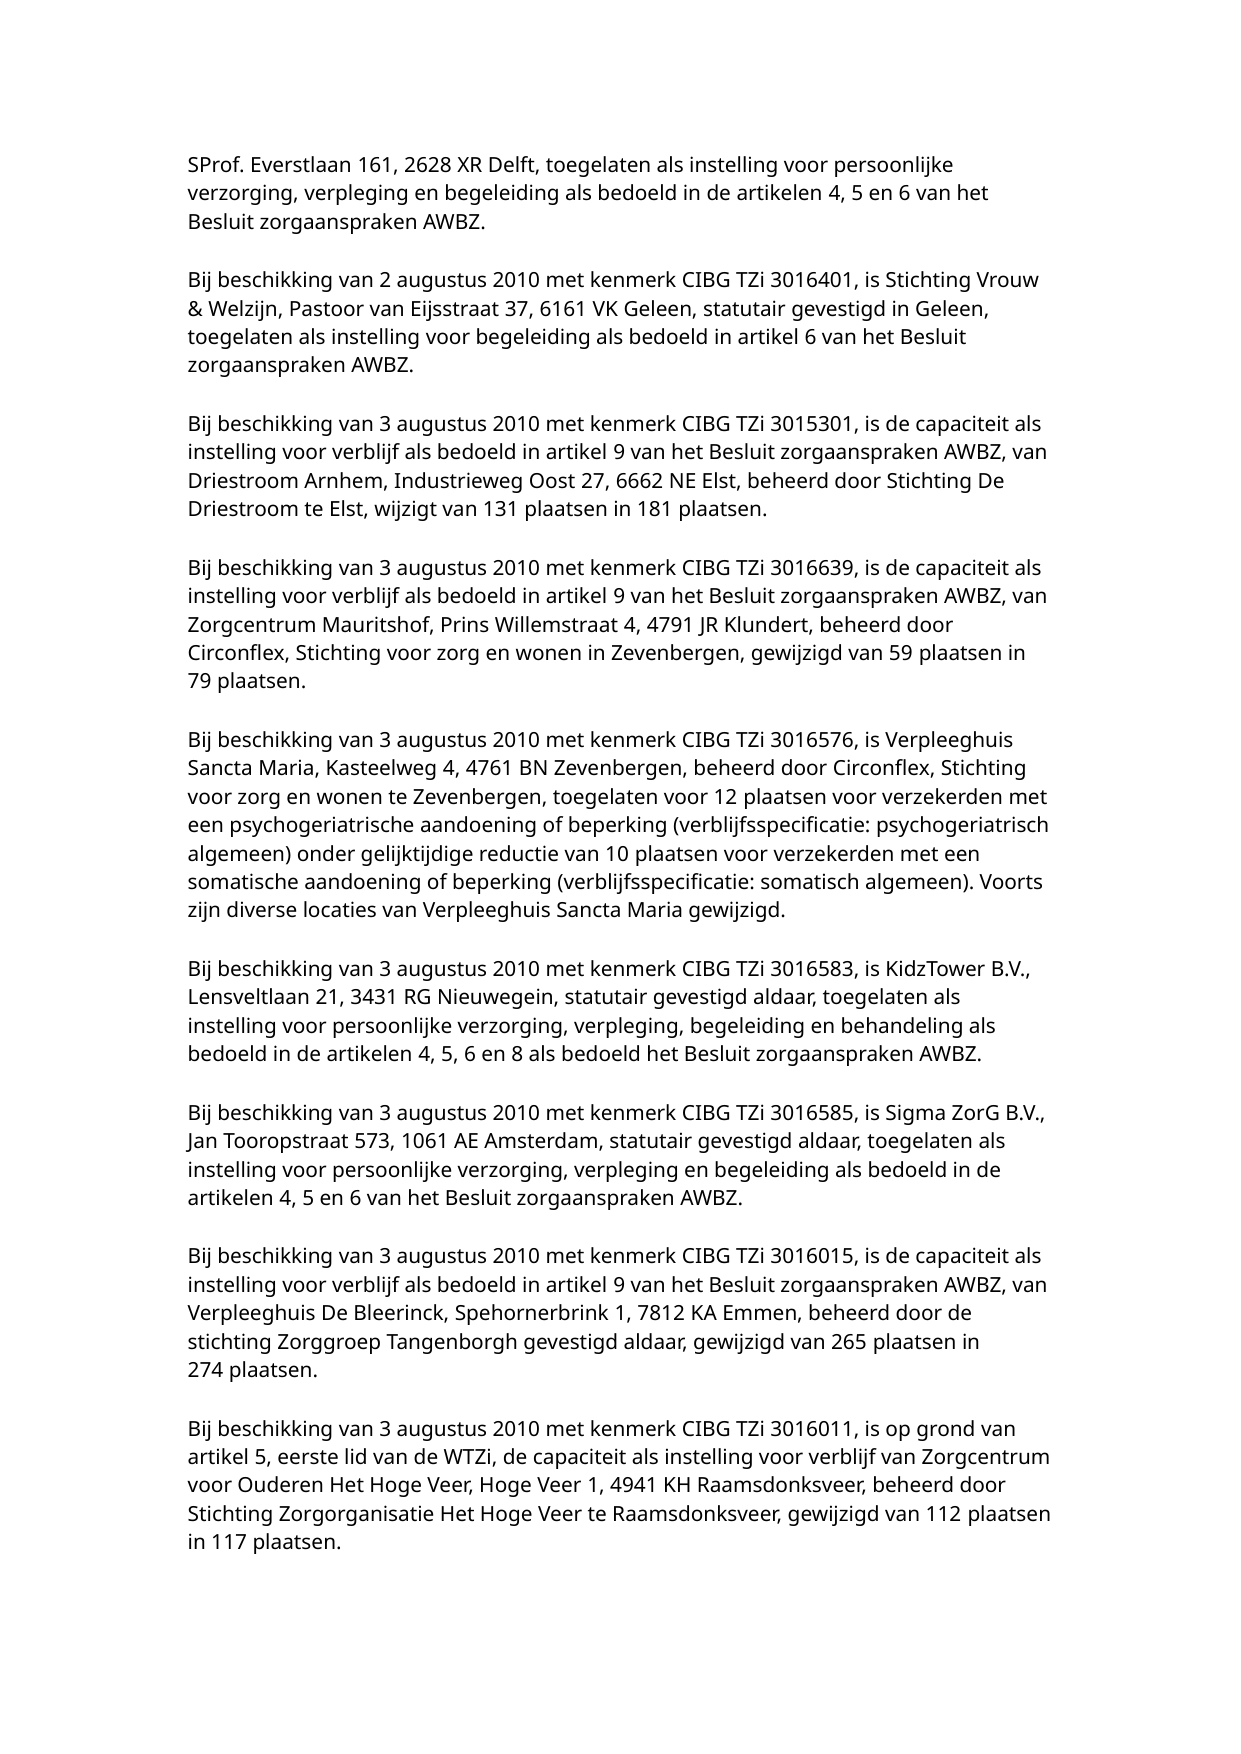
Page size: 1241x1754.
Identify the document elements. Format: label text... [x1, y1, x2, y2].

text Bij beschikking van 3 augustus 2010 met kenmerk CIBG TZi 3016011, is op grond van artikel 5, eerste lid van de WTZi, de capaciteit als instelling voor verblijf van Zorgcentrum voor Ouderen Het Hoge Veer, Hoge Veer 1, 4941 KH Raamsdonksveer, beheerd door Stichting Zorgorganisatie Het Hoge Veer te Raamsdonksveer, gewijzigd van 112 plaatsen in 117 plaatsen. [187, 1414, 1053, 1556]
text Bij beschikking van 2 augustus 2010 met kenmerk CIBG TZi 3016401, is Stichting Vrouw & Welzijn, Pastoor van Eijsstraat 37, 6161 VK Geleen, statutair gevestigd in Geleen, toegelaten als instelling voor begeleiding als bedoeld in artikel 6 van het Besluit zorgaanspraken AWBZ. [187, 265, 1053, 379]
text Bij beschikking van 3 augustus 2010 met kenmerk CIBG TZi 3016639, is de capaciteit als instelling voor verblijf als bedoeld in artikel 9 van het Besluit zorgaanspraken AWBZ, van Zorgcentrum Mauritshof, Prins Willemstraat 4, 4791 JR Klundert, beheerd door Circonflex, Stichting voor zorg en wonen in Zevenbergen, gewijzigd van 59 plaatsen in 79 plaatsen. [187, 553, 1053, 695]
text Bij beschikking van 3 augustus 2010 met kenmerk CIBG TZi 3016576, is Verpleeghuis Sancta Maria, Kasteelweg 4, 4761 BN Zevenbergen, beheerd door Circonflex, Stichting voor zorg en wonen te Zevenbergen, toegelaten voor 12 plaatsen voor verzekerden met een psychogeriatrische aandoening of beperking (verblijfsspecificatie: psychogeriatrisch algemeen) onder gelijktijdige reductie van 10 plaatsen voor verzekerden met een somatische aandoening of beperking (verblijfsspecificatie: somatisch algemeen). Voorts zijn diverse locaties van Verpleeghuis Sancta Maria gewijzigd. [187, 725, 1053, 924]
text Bij beschikking van 3 augustus 2010 met kenmerk CIBG TZi 3016583, is KidzTower B.V., Lensveltlaan 21, 3431 RG Nieuwegein, statutair gevestigd aldaar, toegelaten als instelling voor persoonlijke verzorging, verpleging, begeleiding en behandeling als bedoeld in de artikelen 4, 5, 6 en 8 als bedoeld het Besluit zorgaanspraken AWBZ. [187, 954, 1053, 1068]
text Bij beschikking van 3 augustus 2010 met kenmerk CIBG TZi 3016015, is de capaciteit als instelling voor verblijf als bedoeld in artikel 9 van het Besluit zorgaanspraken AWBZ, van Verpleeghuis De Bleerinck, Spehornerbrink 1, 7812 KA Emmen, beheerd door de stichting Zorggroep Tangenborgh gevestigd aldaar, gewijzigd van 265 plaatsen in 274 plaatsen. [187, 1242, 1053, 1384]
text Bij beschikking van 3 augustus 2010 met kenmerk CIBG TZi 3015301, is de capaciteit als instelling voor verblijf als bedoeld in artikel 9 van het Besluit zorgaanspraken AWBZ, van Driestroom Arnhem, Industrieweg Oost 27, 6662 NE Elst, beheerd door Stichting De Driestroom te Elst, wijzigt van 131 plaatsen in 181 plaatsen. [187, 409, 1053, 523]
text SProf. Everstlaan 161, 2628 XR Delft, toegelaten als instelling voor persoonlijke verzorging, verpleging en begeleiding als bedoeld in de artikelen 4, 5 en 6 van het Besluit zorgaanspraken AWBZ. [187, 150, 1053, 235]
text Bij beschikking van 3 augustus 2010 met kenmerk CIBG TZi 3016585, is Sigma ZorG B.V., Jan Tooropstraat 573, 1061 AE Amsterdam, statutair gevestigd aldaar, toegelaten als instelling voor persoonlijke verzorging, verpleging en begeleiding als bedoeld in de artikelen 4, 5 en 6 van het Besluit zorgaanspraken AWBZ. [187, 1098, 1053, 1212]
